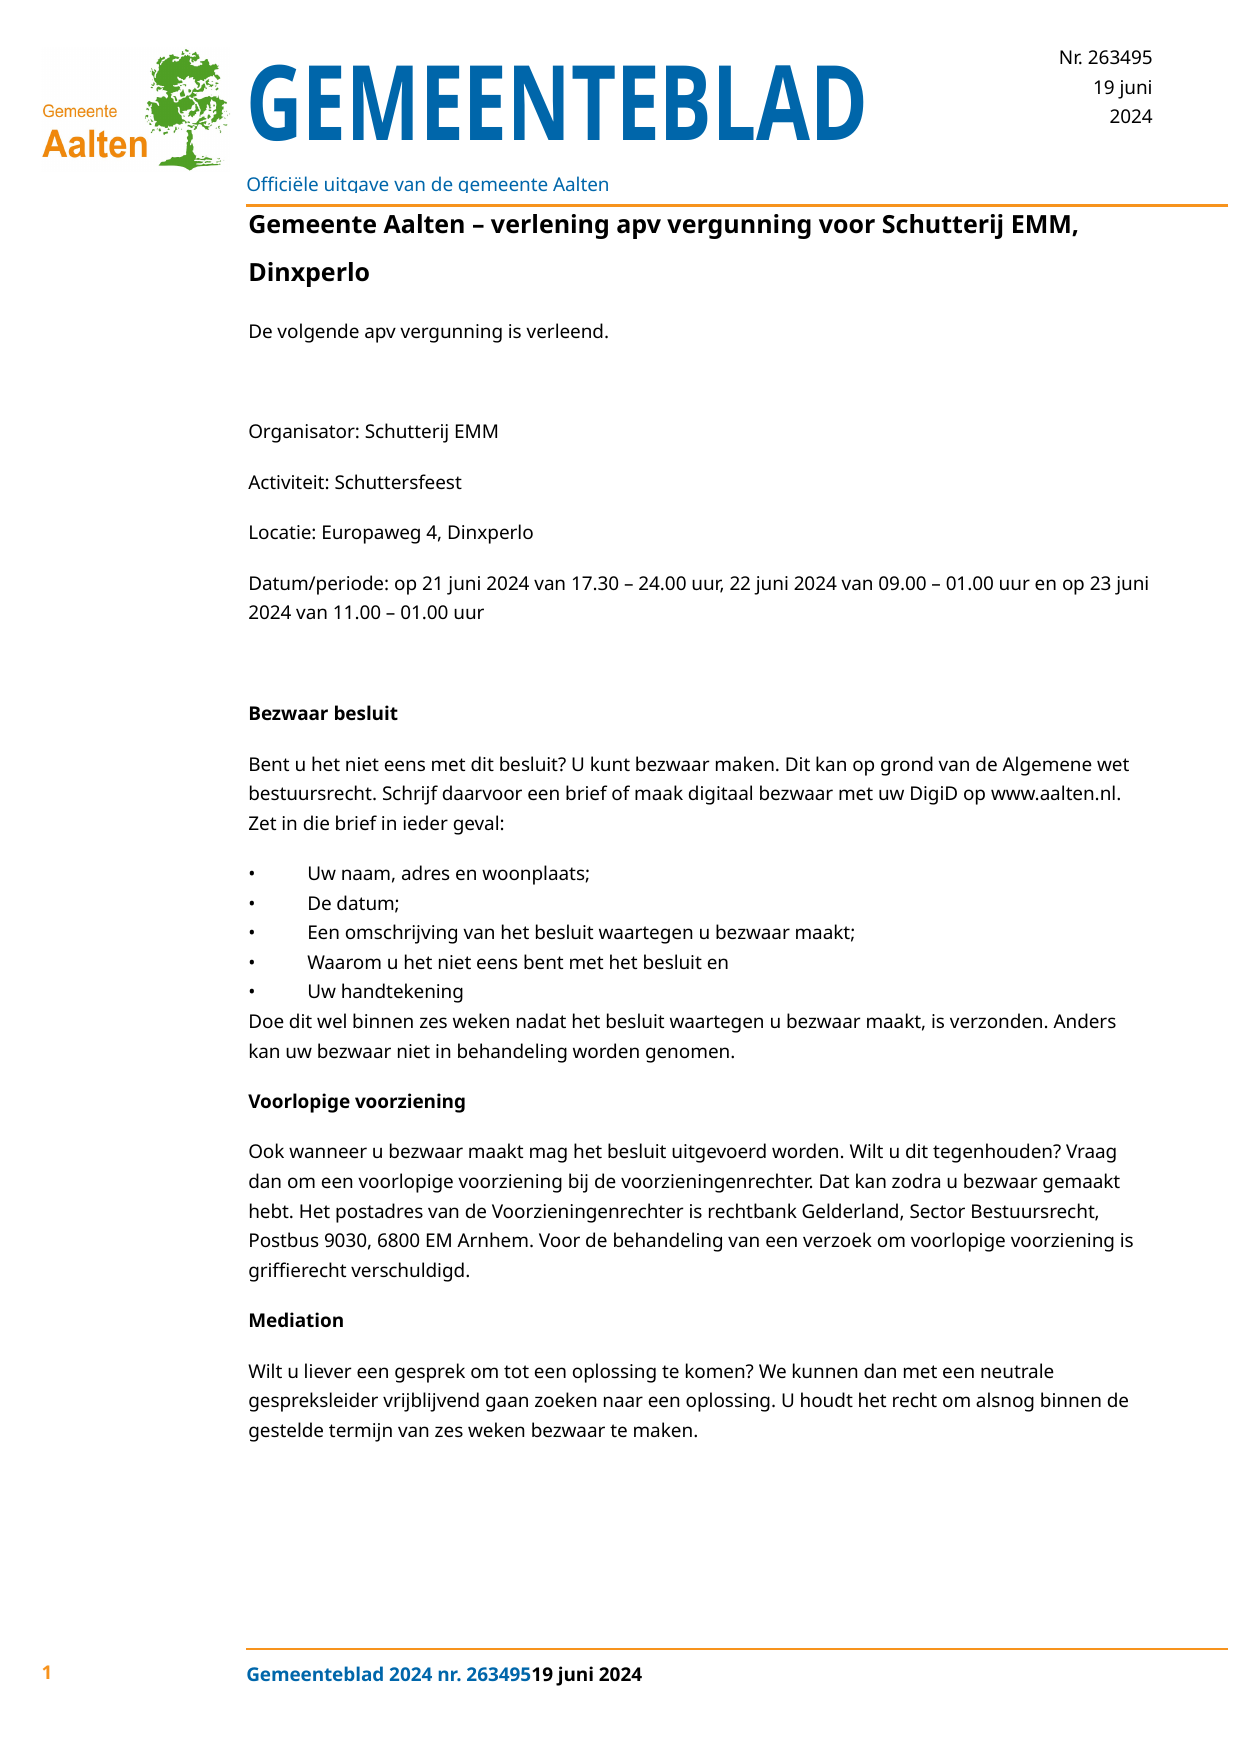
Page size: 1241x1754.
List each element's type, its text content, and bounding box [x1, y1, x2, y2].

picture [41, 47, 231, 172]
text Organisator: Schutterij EMM [248, 419, 1152, 444]
text Gemeente Aalten – verlening apv vergunning voor Schutterij EMM, Dinxperlo [248, 207, 1152, 288]
text Bezwaar besluit [248, 700, 1152, 726]
text Locatie: Europaweg 4, Dinxperlo [248, 519, 1152, 545]
list Waarom u het niet eens bent met het besluit en [248, 949, 1152, 975]
text Datum/periode: op 21 juni 2024 van 17.30 – 24.00 uur, 22 juni 2024 van 09.00 – 01.00 uur en op 23 juni 2024 van 11.00 – 01.00 uur [248, 570, 1152, 625]
text Voorlopige voorziening [248, 1088, 1152, 1114]
text De volgende apv vergunning is verleend. [248, 318, 1152, 344]
list Uw handtekening [248, 979, 1152, 1004]
text Activiteit: Schuttersfeest [248, 469, 1152, 495]
text Ook wanneer u bezwaar maakt mag het besluit uitgevoerd worden. Wilt u dit tegenhouden? Vraag dan om een voorlopige voorziening bij de voorzieningenrechter. Dat kan zodra u bezwaar gemaakt hebt. Het postadres van de Voorzieningenrechter is rechtbank Gelderland, Sector Bestuursrecht, Postbus 9030, 6800 EM Arnhem. Voor de behandeling van een verzoek om voorlopige voorziening is griffierecht verschuldigd. [248, 1139, 1152, 1283]
text Mediation [248, 1307, 1152, 1333]
text Bent u het niet eens met dit besluit? U kunt bezwaar maken. Dit kan op grond van de Algemene wet bestuursrecht. Schrijf daarvoor een brief of maak digitaal bezwaar met uw DigiD op www.aalten.nl. Zet in die brief in ieder geval: [248, 751, 1152, 836]
list Uw naam, adres en woonplaats; [248, 860, 1152, 886]
text Doe dit wel binnen zes weken nadat het besluit waartegen u bezwaar maakt, is verzonden. Anders kan uw bezwaar niet in behandeling worden genomen. [248, 1008, 1152, 1064]
text Wilt u liever een gesprek om tot een oplossing te komen? We kunnen dan met een neutrale gespreksleider vrijblijvend gaan zoeken naar een oplossing. U houdt het recht om alsnog binnen de gestelde termijn van zes weken bezwaar te maken. [248, 1358, 1152, 1443]
list Een omschrijving van het besluit waartegen u bezwaar maakt; [248, 919, 1152, 945]
list De datum; [248, 890, 1152, 916]
